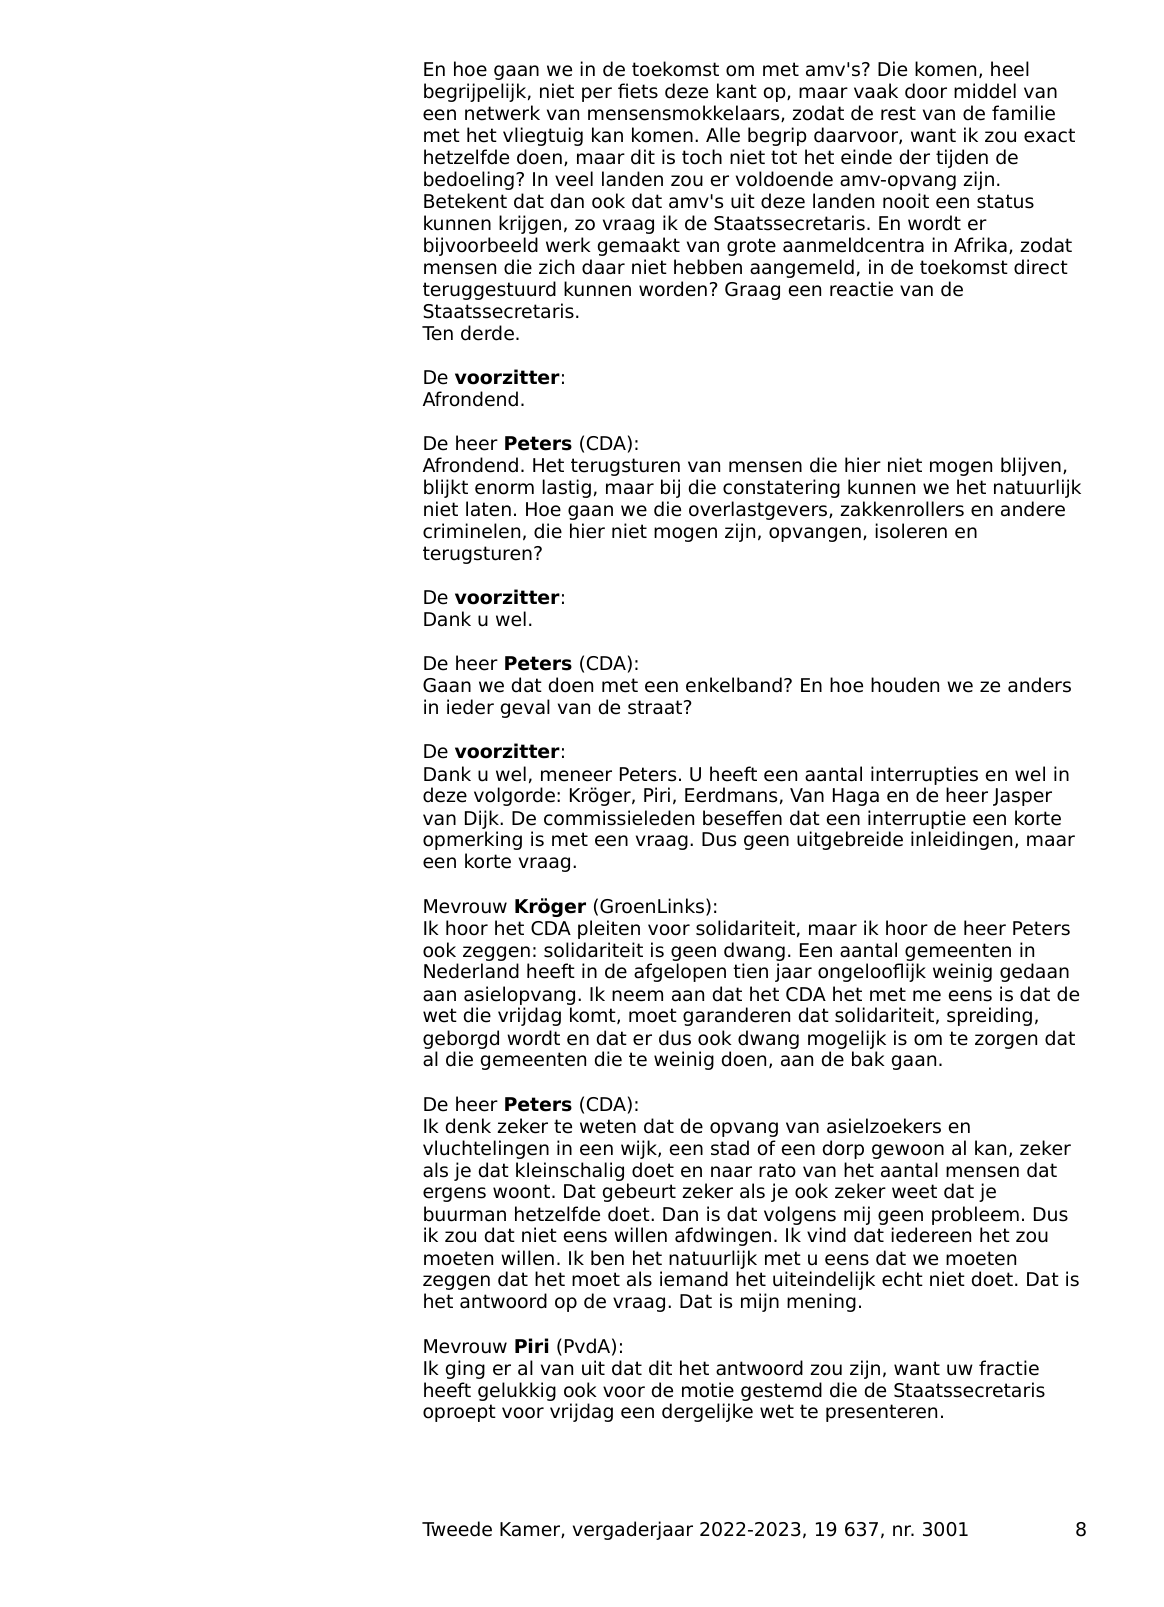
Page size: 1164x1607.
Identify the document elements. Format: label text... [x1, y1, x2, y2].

text Dank u wel. [422, 609, 1087, 631]
text En hoe gaan we in de toekomst om met amv's? Die komen, heel begrijpelijk, niet per fiets deze kant op, maar vaak door middel van een netwerk van mensensmokkelaars, zodat de rest van de familie met het vliegtuig kan komen. Alle begrip daarvoor, want ik zou exact hetzelfde doen, maar dit is toch niet tot het einde der tijden de bedoeling? In veel landen zou er voldoende amv-opvang zijn. Betekent dat dan ook dat amv's uit deze landen nooit een status kunnen krijgen, zo vraag ik de Staatssecretaris. En wordt er bijvoorbeeld werk gemaakt van grote aanmeldcentra in Afrika, zodat mensen die zich daar niet hebben aangemeld, in de toekomst direct teruggestuurd kunnen worden? Graag een reactie van de Staatssecretaris. [422, 59, 1087, 323]
text Ik denk zeker te weten dat de opvang van asielzoekers en vluchtelingen in een wijk, een stad of een dorp gewoon al kan, zeker als je dat kleinschalig doet en naar rato van het aantal mensen dat ergens woont. Dat gebeurt zeker als je ook zeker weet dat je buurman hetzelfde doet. Dan is dat volgens mij geen probleem. Dus ik zou dat niet eens willen afdwingen. Ik vind dat iedereen het zou moeten willen. Ik ben het natuurlijk met u eens dat we moeten zeggen dat het moet als iemand het uiteindelijk echt niet doet. Dat is het antwoord op de vraag. Dat is mijn mening. [422, 1116, 1087, 1313]
text Dank u wel, meneer Peters. U heeft een aantal interrupties en wel in deze volgorde: Kröger, Piri, Eerdmans, Van Haga en de heer Jasper van Dijk. De commissieleden beseffen dat een interruptie een korte opmerking is met een vraag. Dus geen uitgebreide inleidingen, maar een korte vraag. [422, 763, 1087, 873]
text Afrondend. [422, 389, 1087, 411]
text Ik ging er al van uit dat dit het antwoord zou zijn, want uw fractie heeft gelukkig ook voor de motie gestemd die de Staatssecretaris oproept voor vrijdag een dergelijke wet te presenteren. [422, 1357, 1087, 1423]
text Afrondend. Het terugsturen van mensen die hier niet mogen blijven, blijkt enorm lastig, maar bij die constatering kunnen we het natuurlijk niet laten. Hoe gaan we die overlastgevers, zakkenrollers en andere criminelen, die hier niet mogen zijn, opvangen, isoleren en terugsturen? [422, 455, 1087, 565]
text De heer Peters (CDA): [422, 1093, 1087, 1116]
text Ten derde. [422, 323, 1087, 345]
text De voorzitter: [422, 741, 1087, 763]
text De voorzitter: [422, 367, 1087, 389]
text Ik hoor het CDA pleiten voor solidariteit, maar ik hoor de heer Peters ook zeggen: solidariteit is geen dwang. Een aantal gemeenten in Nederland heeft in de afgelopen tien jaar ongelooflijk weinig gedaan aan asielopvang. Ik neem aan dat het CDA het met me eens is dat de wet die vrijdag komt, moet garanderen dat solidariteit, spreiding, geborgd wordt en dat er dus ook dwang mogelijk is om te zorgen dat al die gemeenten die te weinig doen, aan de bak gaan. [422, 917, 1087, 1071]
text Mevrouw Piri (PvdA): [422, 1336, 1087, 1357]
text Mevrouw Kröger (GroenLinks): [422, 896, 1087, 917]
text Gaan we dat doen met een enkelband? En hoe houden we ze anders in ieder geval van de straat? [422, 675, 1087, 719]
text De heer Peters (CDA): [422, 433, 1087, 455]
text De heer Peters (CDA): [422, 653, 1087, 675]
text De voorzitter: [422, 587, 1087, 609]
